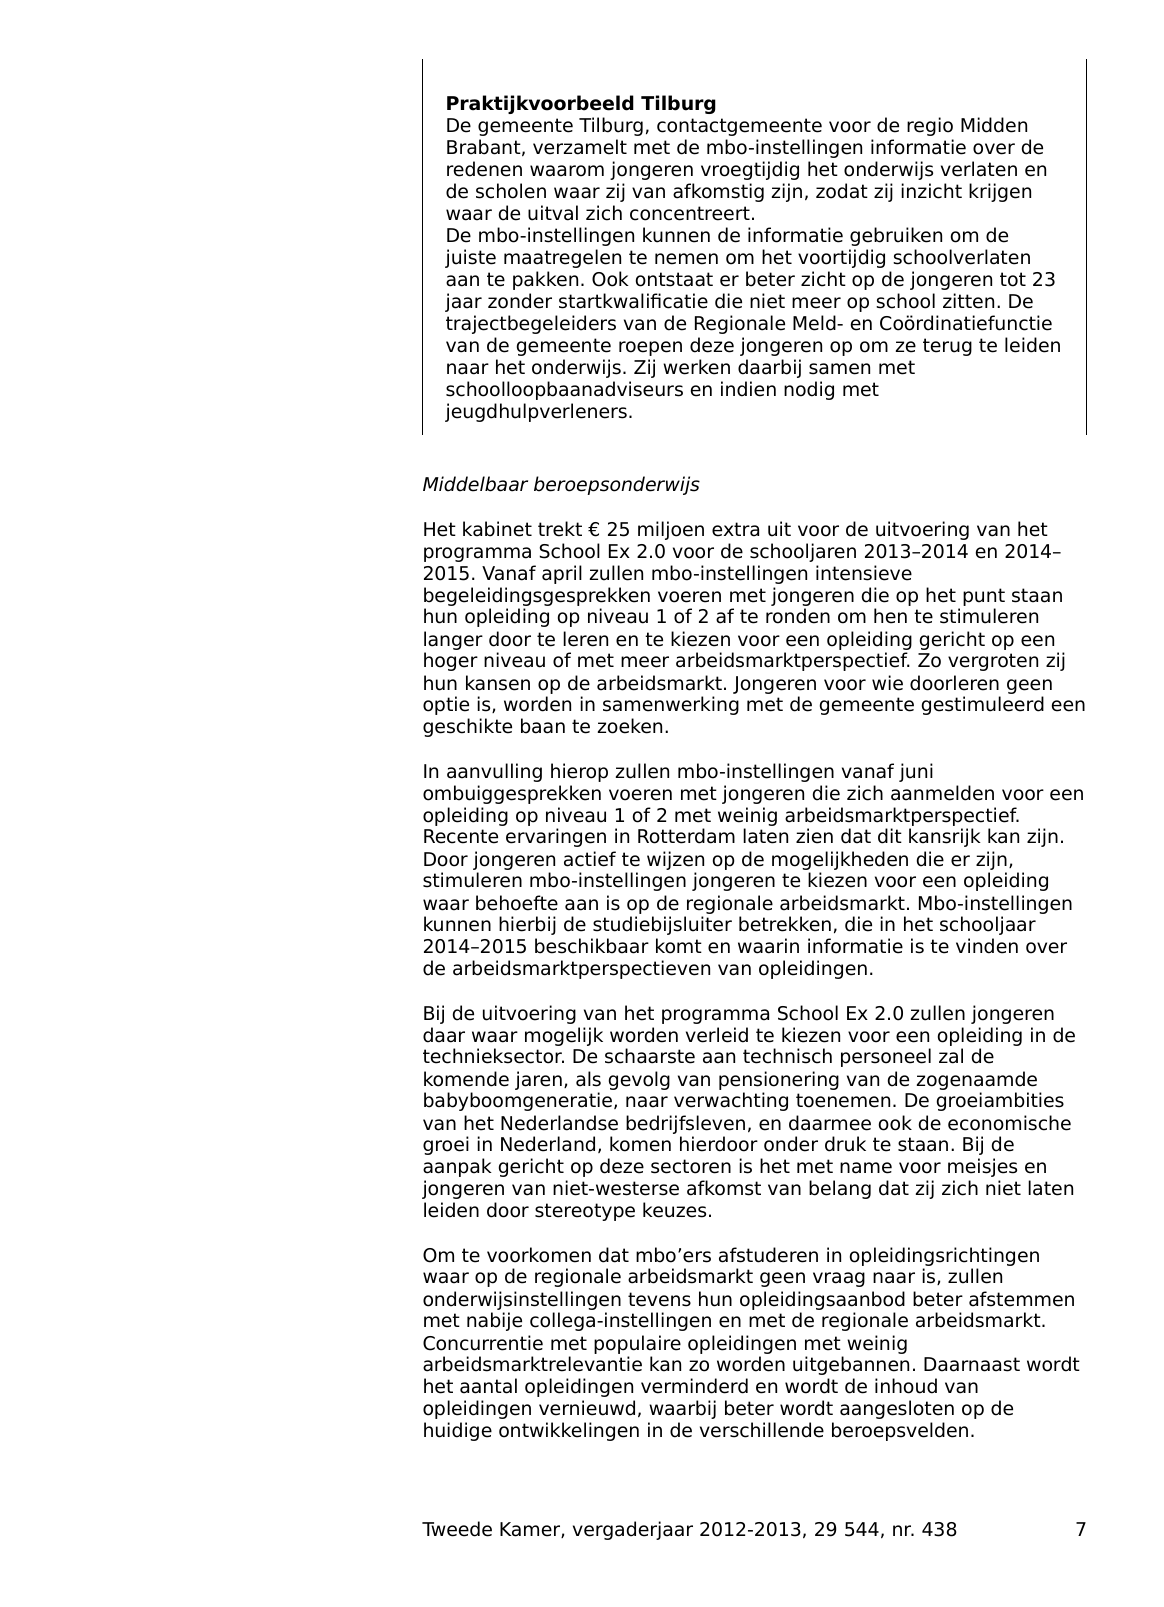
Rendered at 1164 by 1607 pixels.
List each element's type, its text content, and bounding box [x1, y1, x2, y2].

subtitle Middelbaar beroepsonderwijs [422, 474, 1087, 496]
text Om te voorkomen dat mbo’ers afstuderen in opleidingsrichtingen waar op de regionale arbeidsmarkt geen vraag naar is, zullen onderwijsinstellingen tevens hun opleidingsaanbod beter afstemmen met nabije collega-instellingen en met de regionale arbeidsmarkt. Concurrentie met populaire opleidingen met weinig arbeidsmarktrelevantie kan zo worden uitgebannen. Daarnaast wordt het aantal opleidingen verminderd en wordt de inhoud van opleidingen vernieuwd, waarbij beter wordt aangesloten op de huidige ontwikkelingen in de verschillende beroepsvelden. [422, 1244, 1087, 1442]
text Het kabinet trekt € 25 miljoen extra uit voor de uitvoering van het programma School Ex 2.0 voor de schooljaren 2013–2014 en 2014–2015. Vanaf april zullen mbo-instellingen intensieve begeleidingsgesprekken voeren met jongeren die op het punt staan hun opleiding op niveau 1 of 2 af te ronden om hen te stimuleren langer door te leren en te kiezen voor een opleiding gericht op een hoger niveau of met meer arbeidsmarktperspectief. Zo vergroten zij hun kansen op de arbeidsmarkt. Jongeren voor wie doorleren geen optie is, worden in samenwerking met de gemeente gestimuleerd een geschikte baan te zoeken. [422, 518, 1087, 738]
text Bij de uitvoering van het programma School Ex 2.0 zullen jongeren daar waar mogelijk worden verleid te kiezen voor een opleiding in de technieksector. De schaarste aan technisch personeel zal de komende jaren, als gevolg van pensionering van de zogenaamde babyboomgeneratie, naar verwachting toenemen. De groeiambities van het Nederlandse bedrijfsleven, en daarmee ook de economische groei in Nederland, komen hierdoor onder druk te staan. Bij de aanpak gericht op deze sectoren is het met name voor meisjes en jongeren van niet-westerse afkomst van belang dat zij zich niet laten leiden door stereotype keuzes. [422, 1002, 1087, 1222]
table_header Praktijkvoorbeeld Tilburg De gemeente Tilburg, contactgemeente voor de regio Midden Brabant, verzamelt met de mbo-instellingen informatie over de redenen waarom jongeren vroegtijdig het onderwijs verlaten en de scholen waar zij van afkomstig zijn, zodat zij inzicht krijgen waar de uitval zich concentreert. De mbo-instellingen kunnen de informatie gebruiken om de juiste maatregelen te nemen om het voortijdig schoolverlaten aan te pakken. Ook ontstaat er beter zicht op de jongeren tot 23 jaar zonder startkwalificatie die niet meer op school zitten. De trajectbegeleiders van de Regionale Meld- en Coördinatiefunctie van de gemeente roepen deze jongeren op om ze terug te leiden naar het onderwijs. Zij werken daarbij samen met schoolloopbaanadviseurs en indien nodig met jeugdhulpverleners. [423, 59, 1086, 434]
text In aanvulling hierop zullen mbo-instellingen vanaf juni ombuiggesprekken voeren met jongeren die zich aanmelden voor een opleiding op niveau 1 of 2 met weinig arbeidsmarktperspectief. Recente ervaringen in Rotterdam laten zien dat dit kansrijk kan zijn. Door jongeren actief te wijzen op de mogelijkheden die er zijn, stimuleren mbo-instellingen jongeren te kiezen voor een opleiding waar behoefte aan is op de regionale arbeidsmarkt. Mbo-instellingen kunnen hierbij de studiebijsluiter betrekken, die in het schooljaar 2014–2015 beschikbaar komt en waarin informatie is te vinden over de arbeidsmarktperspectieven van opleidingen. [422, 761, 1087, 980]
